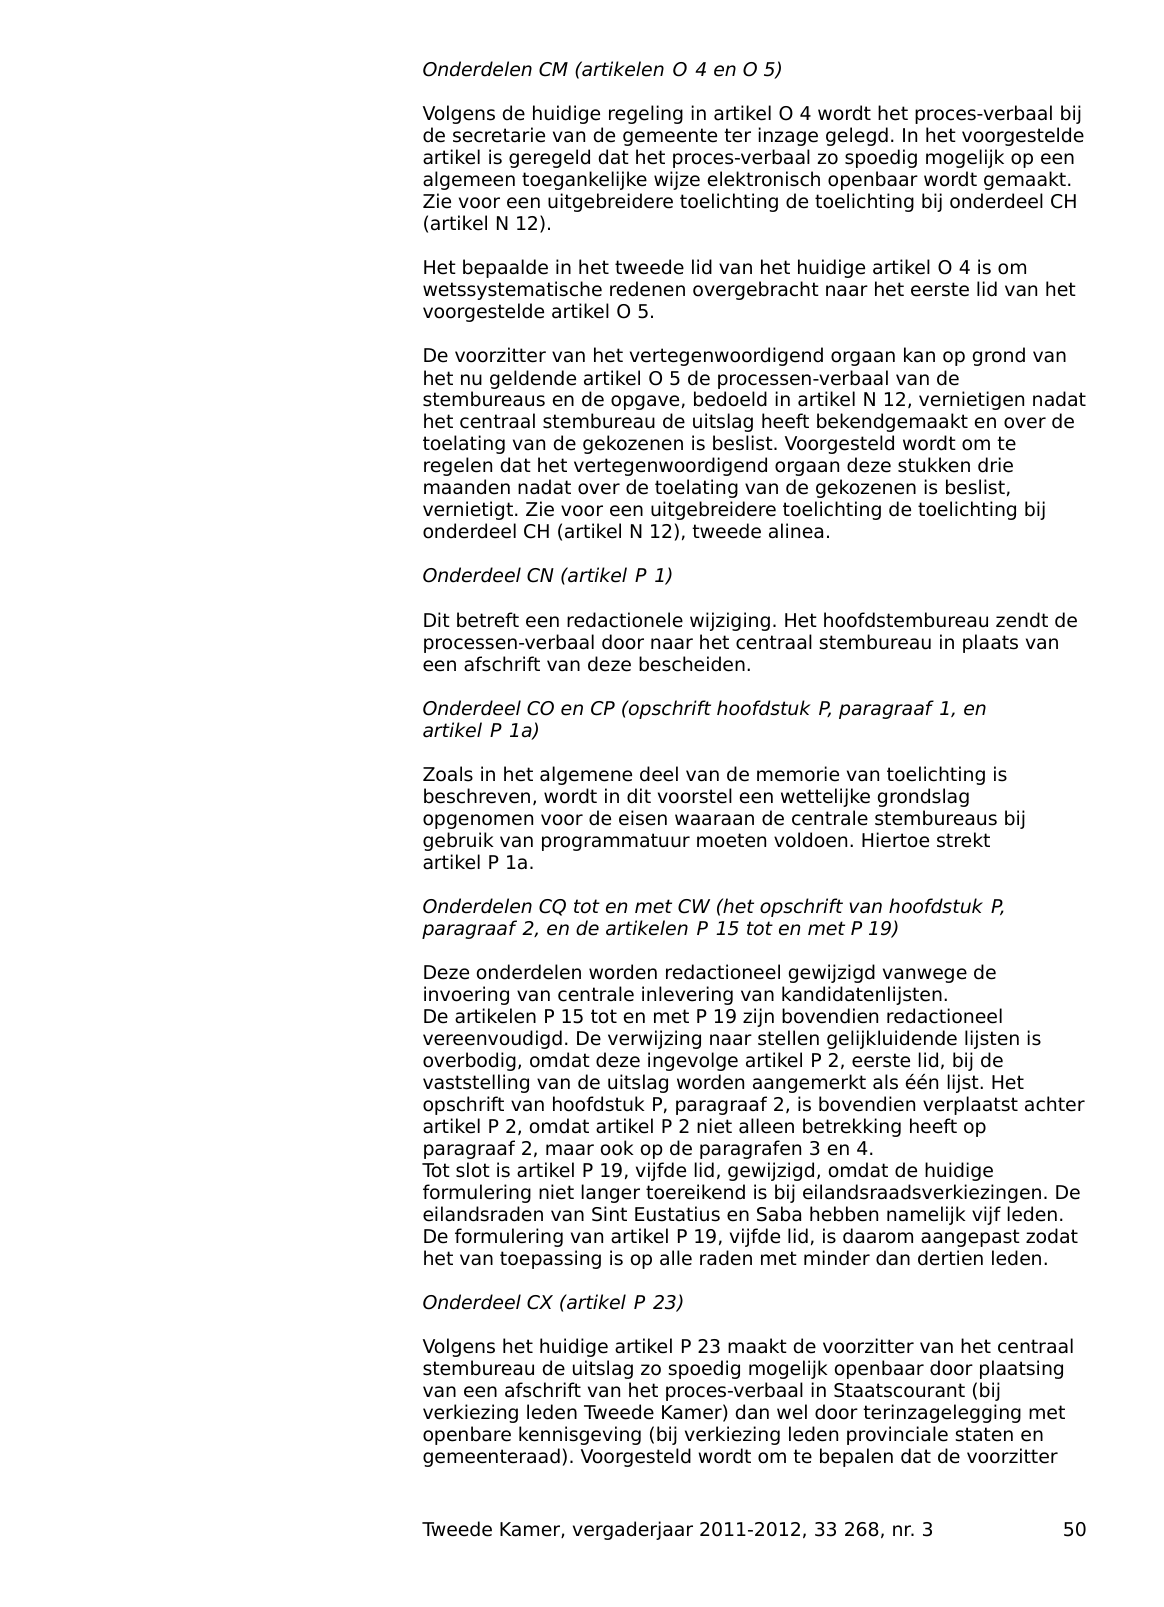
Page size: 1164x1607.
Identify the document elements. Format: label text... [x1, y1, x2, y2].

text Volgens de huidige regeling in artikel O 4 wordt het proces-verbaal bij de secretarie van de gemeente ter inzage gelegd. In het voorgestelde artikel is geregeld dat het proces-verbaal zo spoedig mogelijk op een algemeen toegankelijke wijze elektronisch openbaar wordt gemaakt. Zie voor een uitgebreidere toelichting de toelichting bij onderdeel CH (artikel N 12). [422, 103, 1087, 235]
text De voorzitter van het vertegenwoordigend orgaan kan op grond van het nu geldende artikel O 5 de processen-verbaal van de stembureaus en de opgave, bedoeld in artikel N 12, vernietigen nadat het centraal stembureau de uitslag heeft bekendgemaakt en over de toelating van de gekozenen is beslist. Voorgesteld wordt om te regelen dat het vertegenwoordigend orgaan deze stukken drie maanden nadat over de toelating van de gekozenen is beslist, vernietigt. Zie voor een uitgebreidere toelichting de toelichting bij onderdeel CH (artikel N 12), tweede alinea. [422, 345, 1087, 543]
subtitle Onderdeel CN (artikel P 1) [422, 565, 1087, 587]
subtitle Onderdelen CQ tot en met CW (het opschrift van hoofdstuk P, paragraaf 2, en de artikelen P 15 tot en met P 19) [422, 896, 1087, 940]
text Volgens het huidige artikel P 23 maakt de voorzitter van het centraal stembureau de uitslag zo spoedig mogelijk openbaar door plaatsing van een afschrift van het proces-verbaal in Staatscourant (bij verkiezing leden Tweede Kamer) dan wel door terinzagelegging met openbare kennisgeving (bij verkiezing leden provinciale staten en gemeenteraad). Voorgesteld wordt om te bepalen dat de voorzitter [422, 1336, 1087, 1468]
text Tot slot is artikel P 19, vijfde lid, gewijzigd, omdat de huidige formulering niet langer toereikend is bij eilandsraadsverkiezingen. De eilandsraden van Sint Eustatius en Saba hebben namelijk vijf leden. De formulering van artikel P 19, vijfde lid, is daarom aangepast zodat het van toepassing is op alle raden met minder dan dertien leden. [422, 1160, 1087, 1270]
text Het bepaalde in het tweede lid van het huidige artikel O 4 is om wetssystematische redenen overgebracht naar het eerste lid van het voorgestelde artikel O 5. [422, 257, 1087, 323]
subtitle Onderdeel CO en CP (opschrift hoofdstuk P, paragraaf 1, en artikel P 1a) [422, 698, 1087, 742]
subtitle Onderdelen CM (artikelen O 4 en O 5) [422, 59, 1087, 81]
subtitle Onderdeel CX (artikel P 23) [422, 1292, 1087, 1314]
text Deze onderdelen worden redactioneel gewijzigd vanwege de invoering van centrale inlevering van kandidatenlijsten. [422, 962, 1087, 1006]
text Dit betreft een redactionele wijziging. Het hoofdstembureau zendt de processen-verbaal door naar het centraal stembureau in plaats van een afschrift van deze bescheiden. [422, 609, 1087, 676]
text De artikelen P 15 tot en met P 19 zijn bovendien redactioneel vereenvoudigd. De verwijzing naar stellen gelijkluidende lijsten is overbodig, omdat deze ingevolge artikel P 2, eerste lid, bij de vaststelling van de uitslag worden aangemerkt als één lijst. Het opschrift van hoofdstuk P, paragraaf 2, is bovendien verplaatst achter artikel P 2, omdat artikel P 2 niet alleen betrekking heeft op paragraaf 2, maar ook op de paragrafen 3 en 4. [422, 1006, 1087, 1160]
text Zoals in het algemene deel van de memorie van toelichting is beschreven, wordt in dit voorstel een wettelijke grondslag opgenomen voor de eisen waaraan de centrale stembureaus bij gebruik van programmatuur moeten voldoen. Hiertoe strekt artikel P 1a. [422, 764, 1087, 874]
